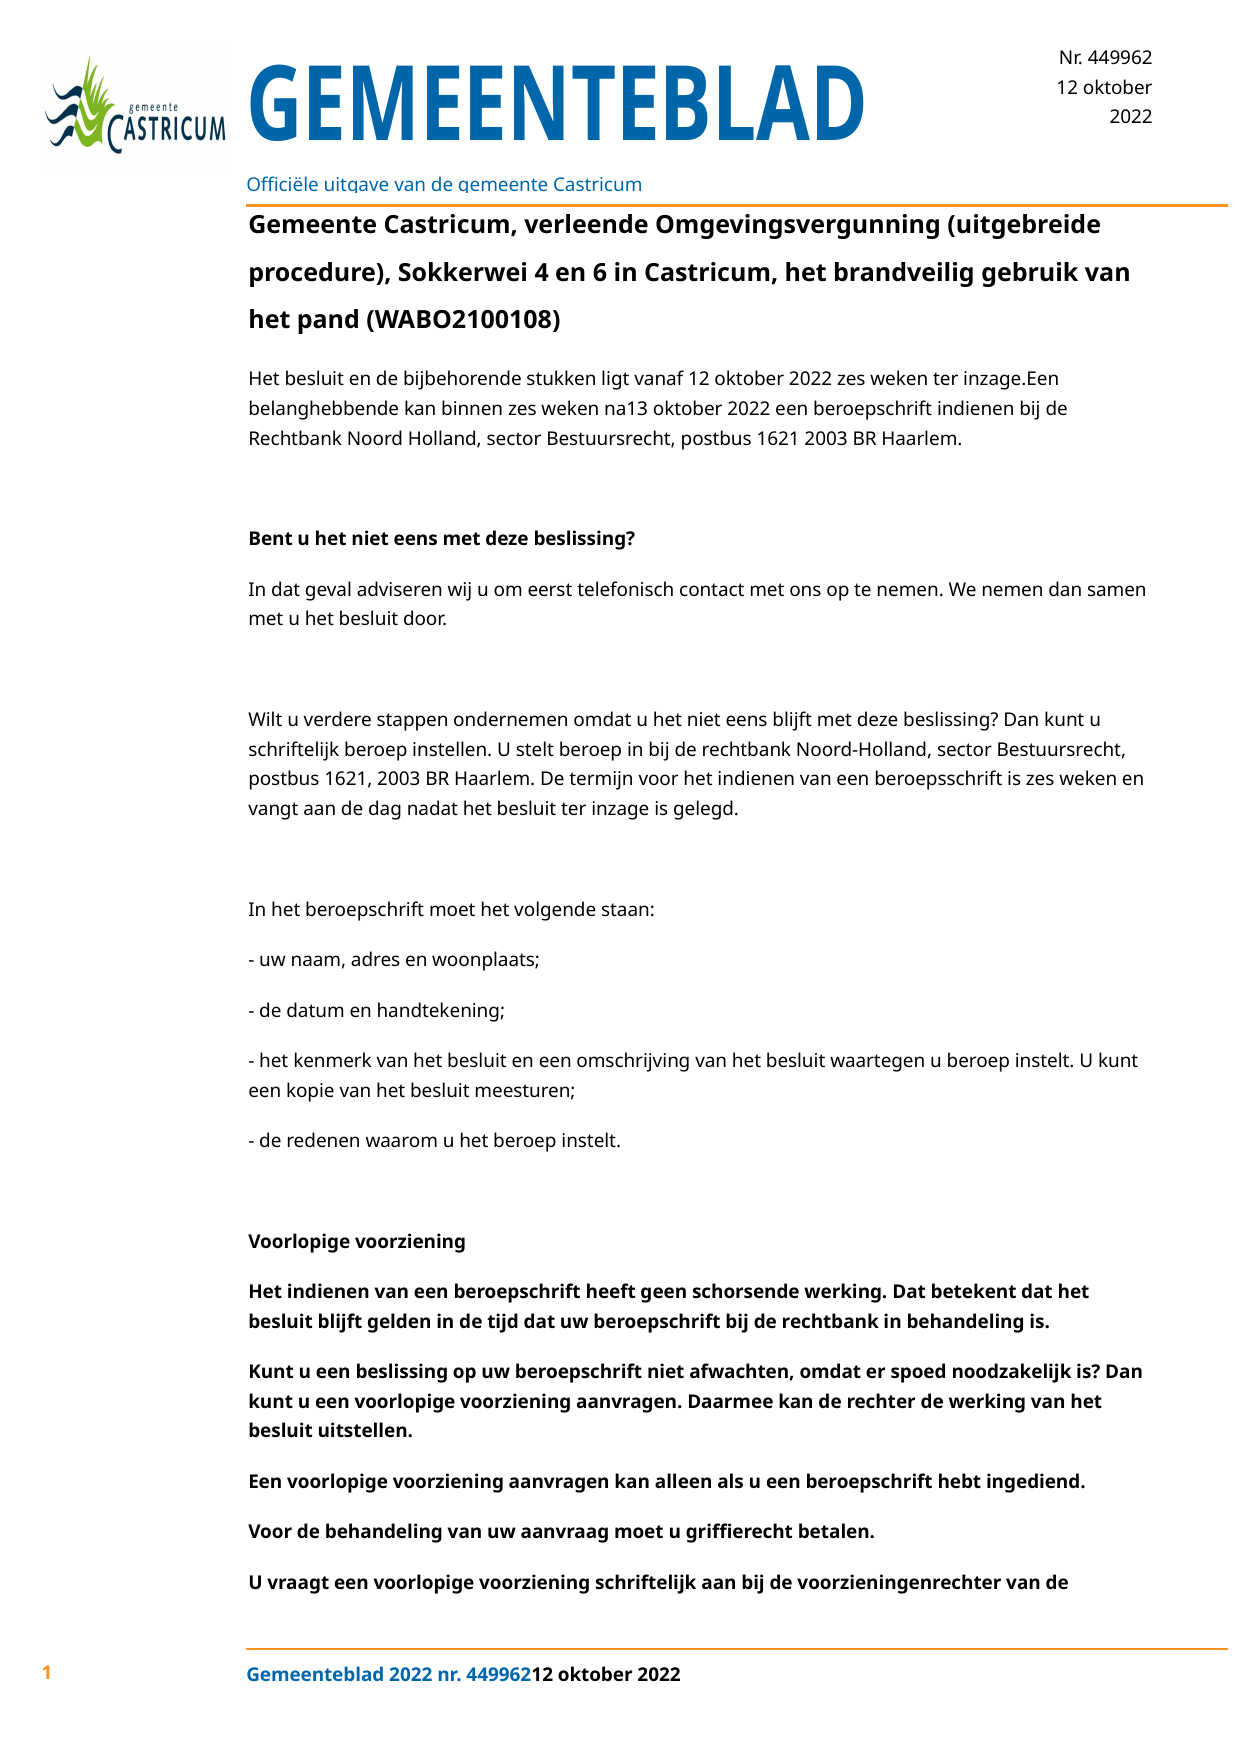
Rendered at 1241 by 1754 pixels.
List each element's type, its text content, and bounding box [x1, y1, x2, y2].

text Het besluit en de bijbehorende stukken ligt vanaf 12 oktober 2022 zes weken ter inzage.Een belanghebbende kan binnen zes weken na13 oktober 2022 een beroepschrift indienen bij de Rechtbank Noord Holland, sector Bestuursrecht, postbus 1621 2003 BR Haarlem. [248, 366, 1152, 450]
text Wilt u verdere stappen ondernemen omdat u het niet eens blijft met deze beslissing? Dan kunt u schriftelijk beroep instellen. U stelt beroep in bij de rechtbank Noord-Holland, sector Bestuursrecht, postbus 1621, 2003 BR Haarlem. De termijn voor het indienen van een beroepsschrift is zes weken en vangt aan de dag nadat het besluit ter inzage is gelegd. [248, 706, 1152, 821]
text Bent u het niet eens met deze beslissing? [248, 526, 1152, 551]
text - uw naam, adres en woonplaats; [248, 946, 1152, 972]
text - het kenmerk van het besluit en een omschrijving van het besluit waartegen u beroep instelt. U kunt een kopie van het besluit meesturen; [248, 1047, 1152, 1102]
text Kunt u een beslissing op uw beroepschrift niet afwachten, omdat er spoed noodzakelijk is? Dan kunt u een voorlopige voorziening aanvragen. Daarmee kan de rechter de werking van het besluit uitstellen. [248, 1358, 1152, 1443]
text U vraagt een voorlopige voorziening schriftelijk aan bij de voorzieningenrechter van de [248, 1569, 1152, 1594]
text Voor de behandeling van uw aanvraag moet u griffierecht betalen. [248, 1518, 1152, 1544]
text - de datum en handtekening; [248, 997, 1152, 1022]
text Een voorlopige voorziening aanvragen kan alleen als u een beroepschrift hebt ingediend. [248, 1468, 1152, 1494]
text Het indienen van een beroepschrift heeft geen schorsende werking. Dat betekent dat het besluit blijft gelden in de tijd dat uw beroepschrift bij de rechtbank in behandeling is. [248, 1278, 1152, 1334]
text Voorlopige voorziening [248, 1228, 1152, 1254]
picture [41, 47, 231, 172]
text In het beroepschrift moet het volgende staan: [248, 896, 1152, 922]
text In dat geval adviseren wij u om eerst telefonisch contact met ons op te nemen. We nemen dan samen met u het besluit door. [248, 576, 1152, 631]
text - de redenen waarom u het beroep instelt. [248, 1127, 1152, 1153]
text Gemeente Castricum, verleende Omgevingsvergunning (uitgebreide procedure), Sokkerwei 4 en 6 in Castricum, het brandveilig gebruik van het pand (WABO2100108) [248, 207, 1152, 336]
